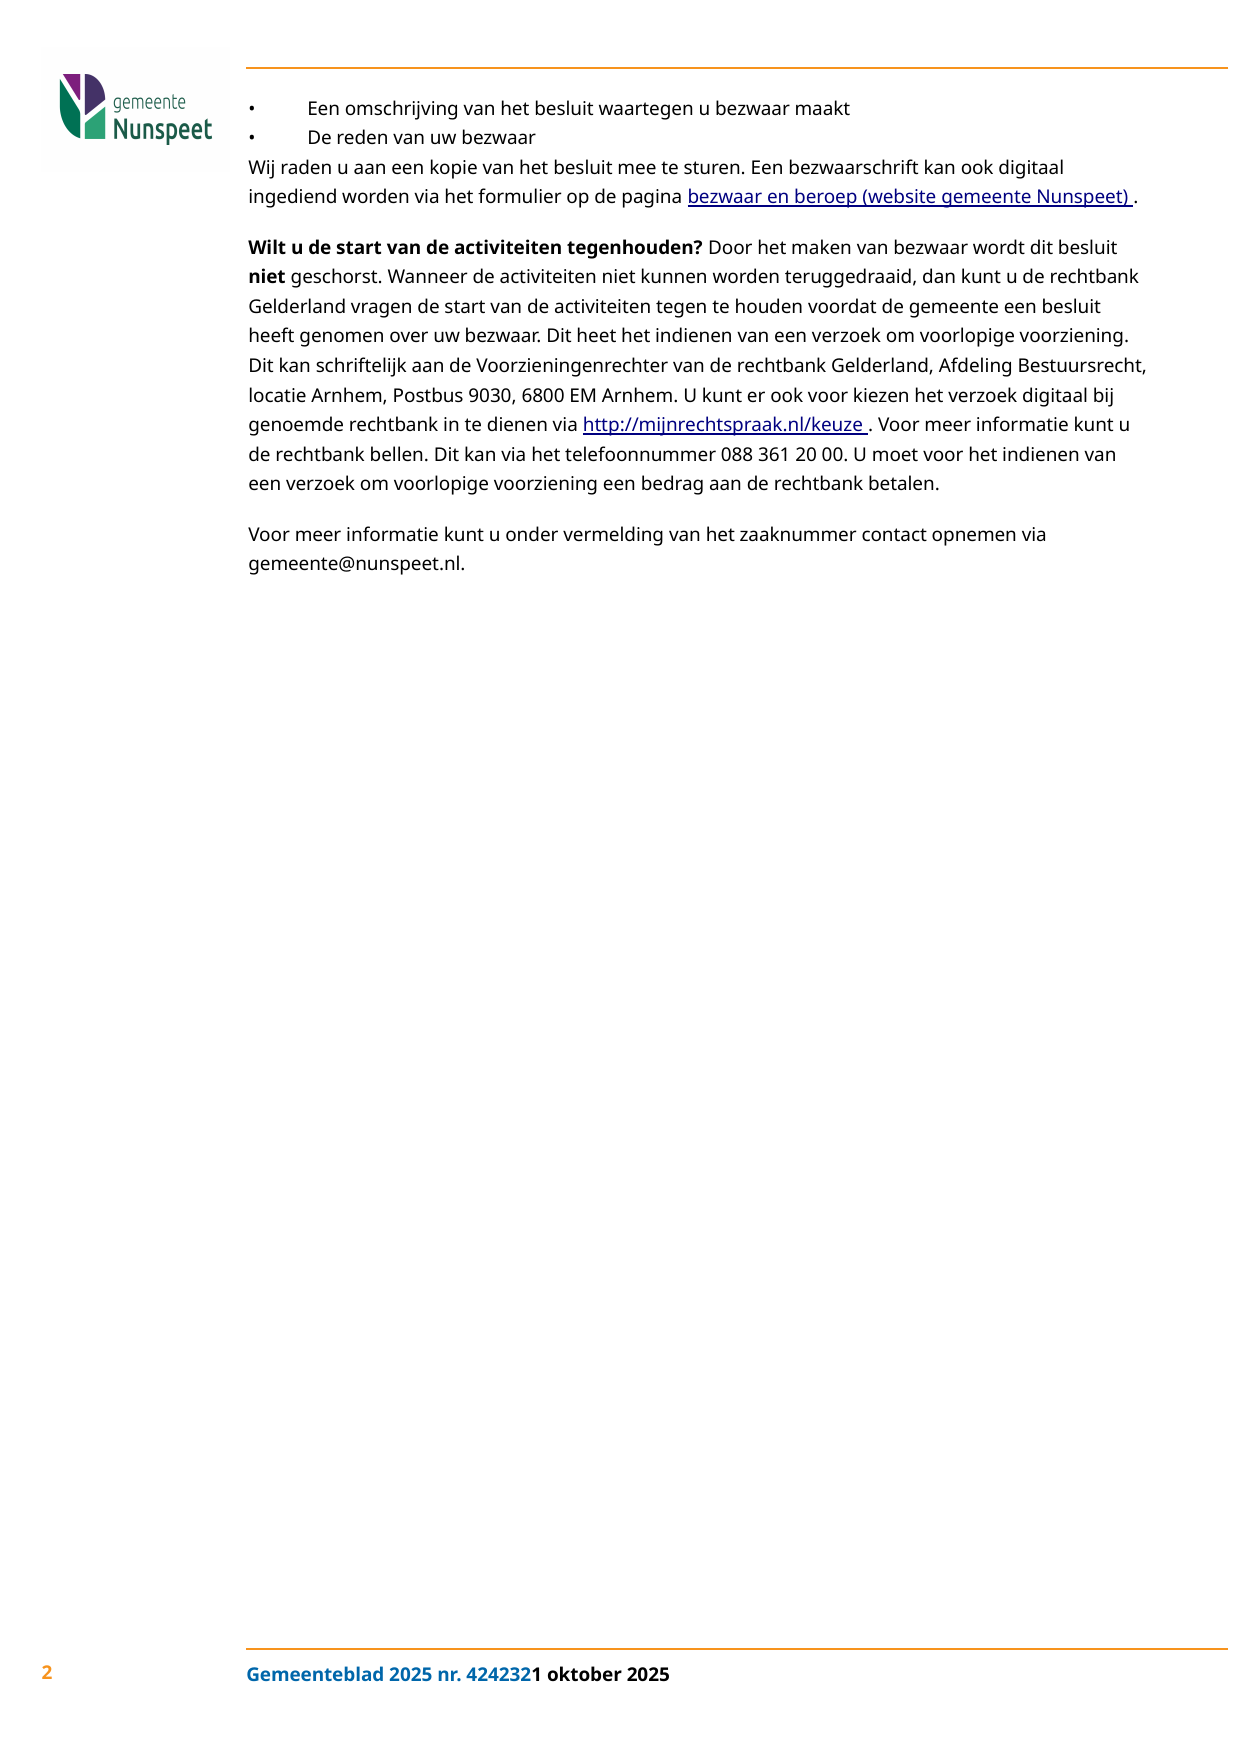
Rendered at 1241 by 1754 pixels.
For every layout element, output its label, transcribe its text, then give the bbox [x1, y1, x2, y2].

text Wij raden u aan een kopie van het besluit mee te sturen. Een bezwaarschrift kan ook digitaal ingediend worden via het formulier op de pagina bezwaar en beroep (website gemeente Nunspeet) . [248, 154, 1152, 209]
text Voor meer informatie kunt u onder vermelding van het zaaknummer contact opnemen via gemeente@nunspeet.nl. [248, 521, 1152, 576]
list De reden van uw bezwaar [248, 124, 1152, 150]
list Een omschrijving van het besluit waartegen u bezwaar maakt [248, 95, 1152, 121]
text Wilt u de start van de activiteiten tegenhouden? Door het maken van bezwaar wordt dit besluit niet geschorst. Wanneer de activiteiten niet kunnen worden teruggedraaid, dan kunt u de rechtbank Gelderland vragen de start van de activiteiten tegen te houden voordat de gemeente een besluit heeft genomen over uw bezwaar. Dit heet het indienen van een verzoek om voorlopige voorziening. Dit kan schriftelijk aan de Voorzieningenrechter van de rechtbank Gelderland, Afdeling Bestuursrecht, locatie Arnhem, Postbus 9030, 6800 EM Arnhem. U kunt er ook voor kiezen het verzoek digitaal bij genoemde rechtbank in te dienen via http://mijnrechtspraak.nl/keuze . Voor meer informatie kunt u de rechtbank bellen. Dit kan via het telefoonnummer 088 361 20 00. U moet voor het indienen van een verzoek om voorlopige voorziening een bedrag aan de rechtbank betalen. [248, 234, 1152, 496]
picture [41, 47, 231, 172]
